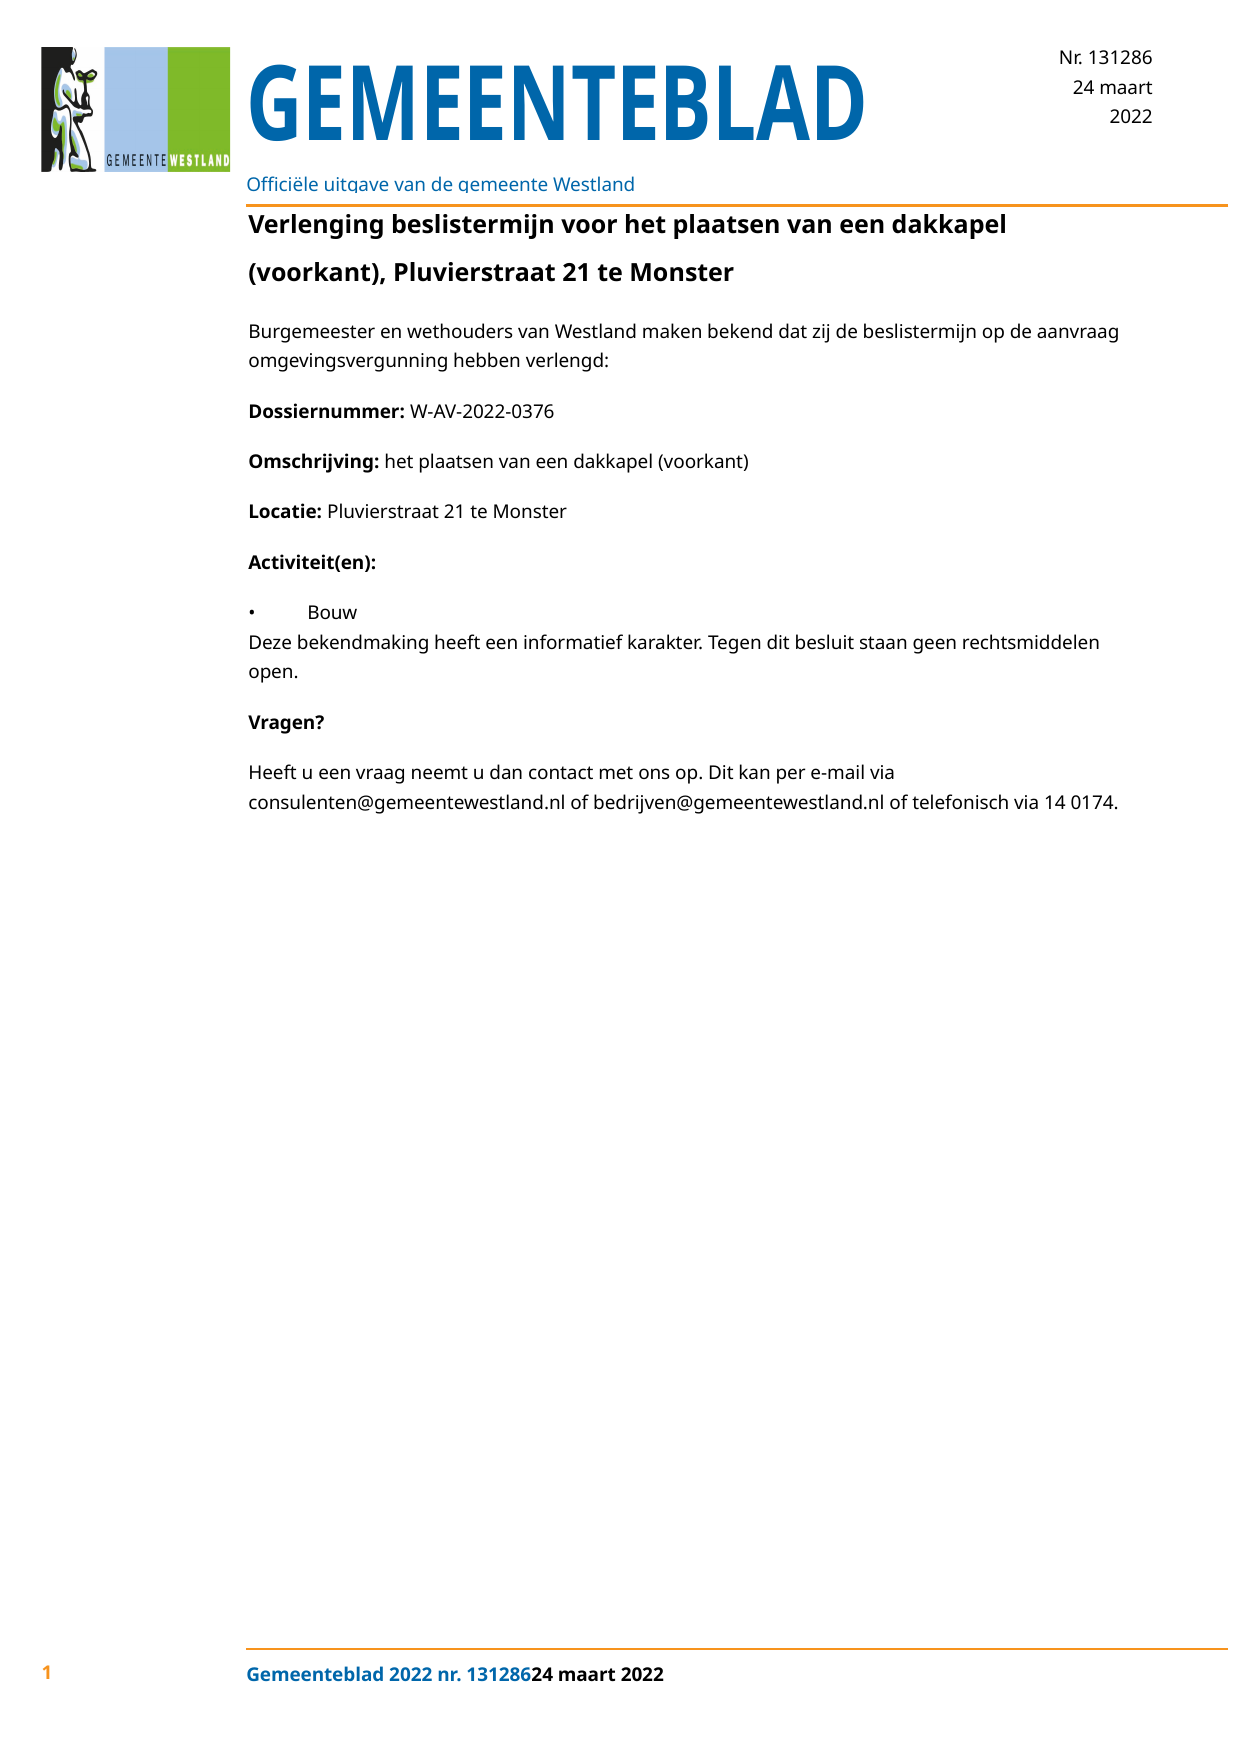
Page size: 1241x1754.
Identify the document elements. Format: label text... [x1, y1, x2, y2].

text Burgemeester en wethouders van Westland maken bekend dat zij de beslistermijn op de aanvraag omgevingsvergunning hebben verlengd: [248, 318, 1152, 373]
text Omschrijving: het plaatsen van een dakkapel (voorkant) [248, 448, 1152, 474]
text Verlenging beslistermijn voor het plaatsen van een dakkapel (voorkant), Pluvierstraat 21 te Monster [248, 207, 1152, 288]
text Dossiernummer: W-AV-2022-0376 [248, 398, 1152, 424]
text Deze bekendmaking heeft een informatief karakter. Tegen dit besluit staan geen rechtsmiddelen open. [248, 629, 1152, 684]
list Bouw [248, 599, 1152, 625]
text Activiteit(en): [248, 549, 1152, 575]
text Heeft u een vraag neemt u dan contact met ons op. Dit kan per e-mail via consulenten@gemeentewestland.nl of bedrijven@gemeentewestland.nl of telefonisch via 14 0174. [248, 759, 1152, 815]
text Locatie: Pluvierstraat 21 te Monster [248, 499, 1152, 524]
picture [41, 47, 231, 172]
text Vragen? [248, 709, 1152, 735]
